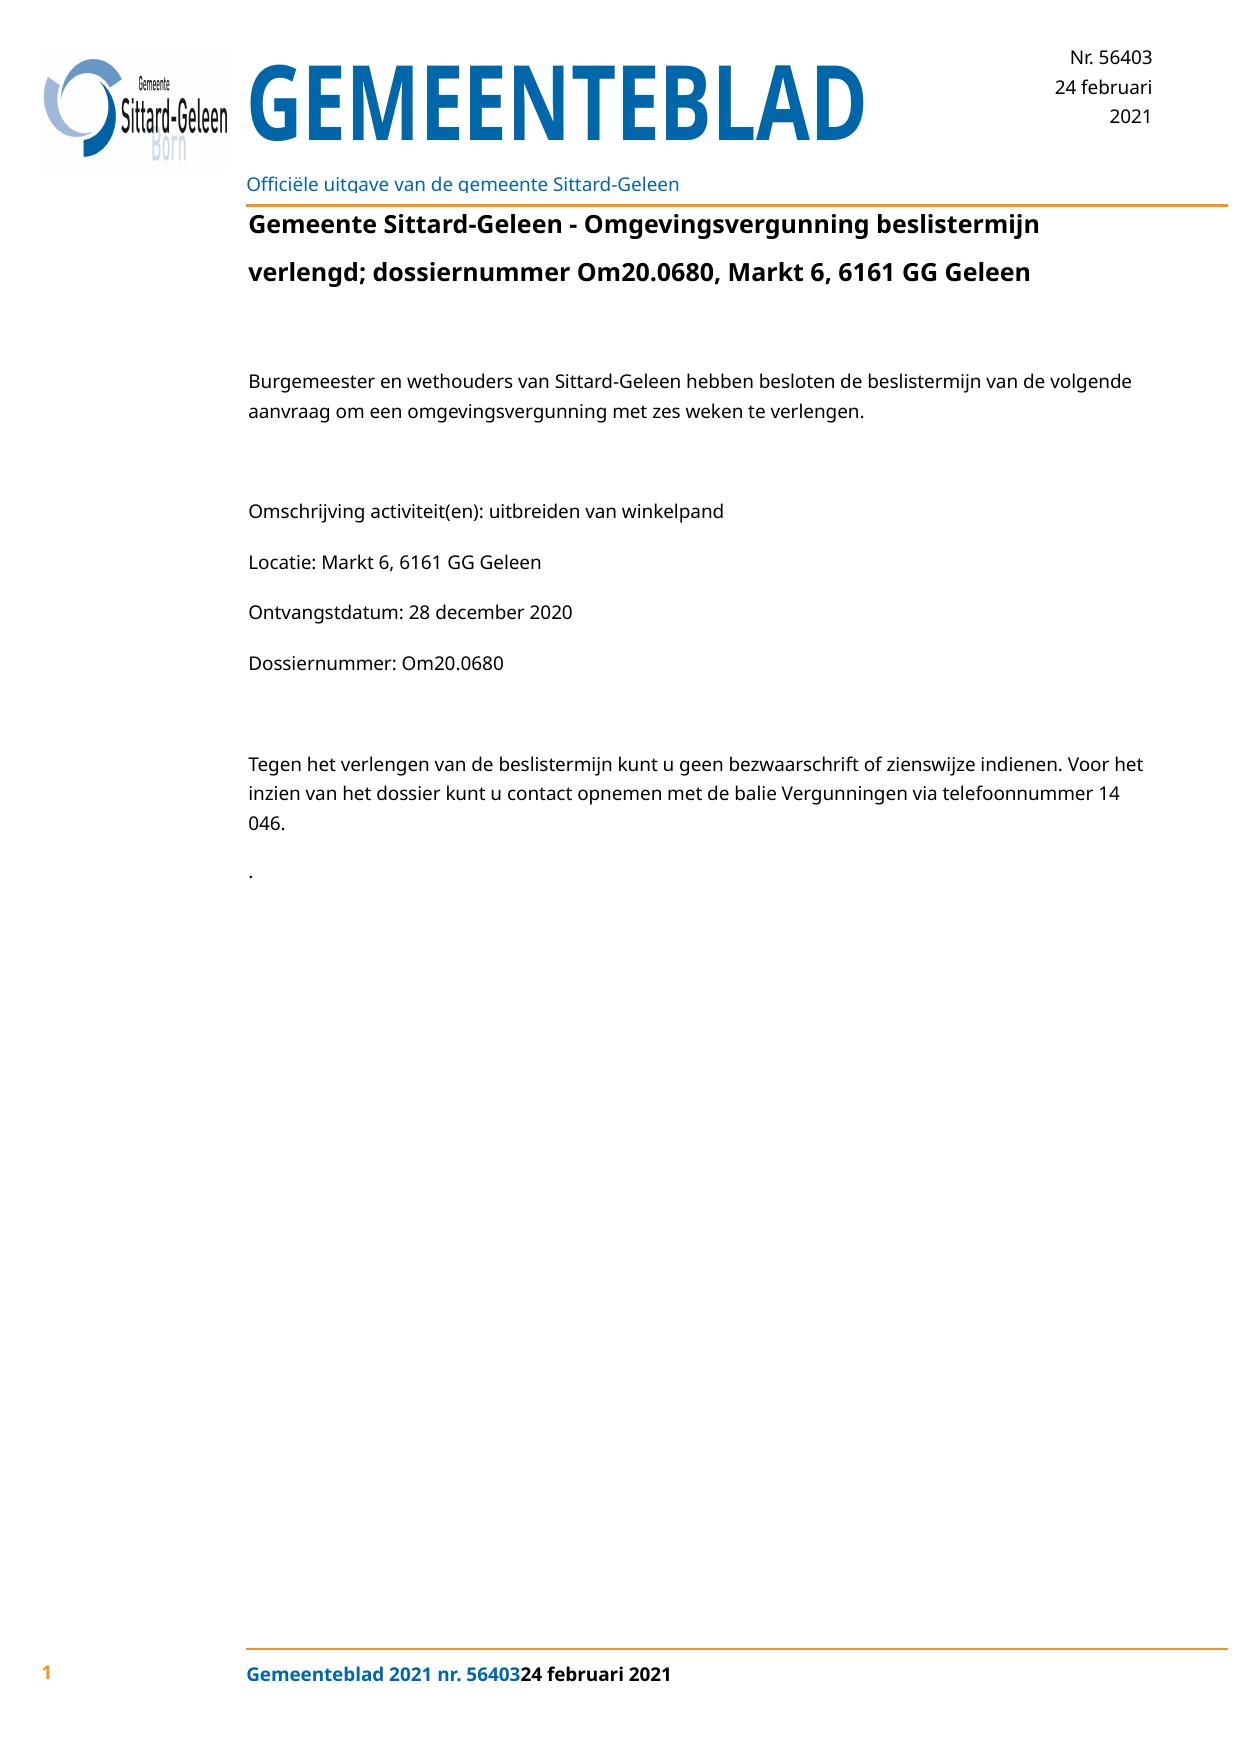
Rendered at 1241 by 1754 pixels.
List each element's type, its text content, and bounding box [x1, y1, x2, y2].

text Burgemeester en wethouders van Sittard-Geleen hebben besloten de beslistermijn van de volgende aanvraag om een omgevingsvergunning met zes weken te verlengen. [248, 368, 1152, 424]
text Omschrijving activiteit(en): uitbreiden van winkelpand [248, 499, 1152, 524]
text Dossiernummer: Om20.0680 [248, 650, 1152, 676]
picture [41, 47, 231, 172]
text Gemeente Sittard-Geleen - Omgevingsvergunning beslistermijn verlengd; dossiernummer Om20.0680, Markt 6, 6161 GG Geleen [248, 207, 1152, 288]
text Tegen het verlengen van de beslistermijn kunt u geen bezwaarschrift of zienswijze indienen. Voor het inzien van het dossier kunt u contact opnemen met de balie Vergunningen via telefoonnummer 14 046. [248, 751, 1152, 836]
text . [248, 858, 1152, 883]
text Ontvangstdatum: 28 december 2020 [248, 599, 1152, 625]
text Locatie: Markt 6, 6161 GG Geleen [248, 549, 1152, 575]
